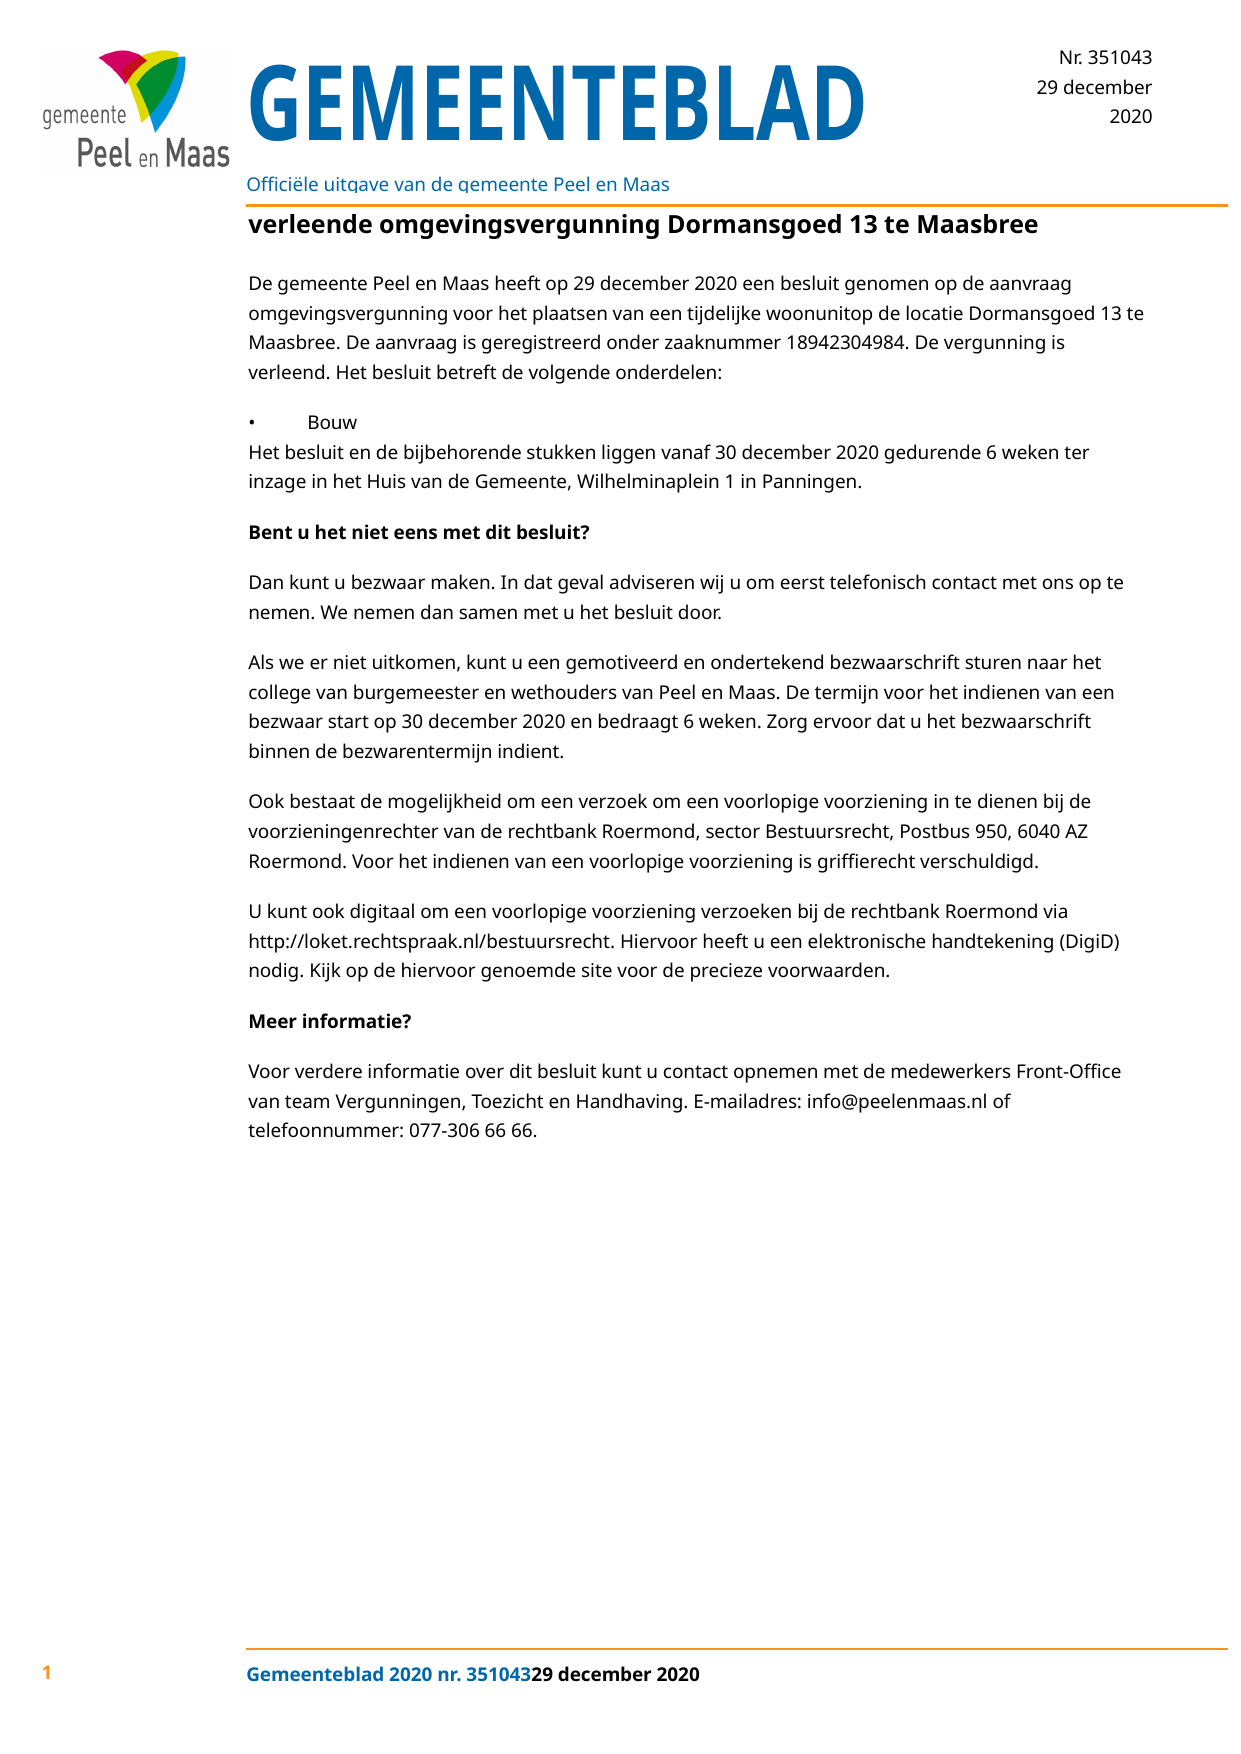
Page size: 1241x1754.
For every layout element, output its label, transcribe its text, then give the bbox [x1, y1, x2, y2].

text De gemeente Peel en Maas heeft op 29 december 2020 een besluit genomen op de aanvraag omgevingsvergunning voor het plaatsen van een tijdelijke woonunitop de locatie Dormansgoed 13 te Maasbree. De aanvraag is geregistreerd onder zaaknummer 18942304984. De vergunning is verleend. Het besluit betreft de volgende onderdelen: [248, 270, 1152, 385]
text Meer informatie? [248, 1008, 1152, 1033]
text Als we er niet uitkomen, kunt u een gemotiveerd en ondertekend bezwaarschrift sturen naar het college van burgemeester en wethouders van Peel en Maas. De termijn voor het indienen van een bezwaar start op 30 december 2020 en bedraagt 6 weken. Zorg ervoor dat u het bezwaarschrift binnen de bezwarentermijn indient. [248, 649, 1152, 764]
text Ook bestaat de mogelijkheid om een verzoek om een voorlopige voorziening in te dienen bij de voorzieningenrechter van de rechtbank Roermond, sector Bestuursrecht, Postbus 950, 6040 AZ Roermond. Voor het indienen van een voorlopige voorziening is griffierecht verschuldigd. [248, 789, 1152, 873]
text Het besluit en de bijbehorende stukken liggen vanaf 30 december 2020 gedurende 6 weken ter inzage in het Huis van de Gemeente, Wilhelminaplein 1 in Panningen. [248, 439, 1152, 494]
picture [41, 47, 231, 172]
text Voor verdere informatie over dit besluit kunt u contact opnemen met de medewerkers Front-Office van team Vergunningen, Toezicht en Handhaving. E-mailadres: info@peelenmaas.nl of telefoonnummer: 077-306 66 66. [248, 1058, 1152, 1143]
text Dan kunt u bezwaar maken. In dat geval adviseren wij u om eerst telefonisch contact met ons op te nemen. We nemen dan samen met u het besluit door. [248, 569, 1152, 625]
text Bent u het niet eens met dit besluit? [248, 519, 1152, 545]
list Bouw [248, 409, 1152, 435]
text U kunt ook digitaal om een voorlopige voorziening verzoeken bij de rechtbank Roermond via http://loket.rechtspraak.nl/bestuursrecht. Hiervoor heeft u een elektronische handtekening (DigiD) nodig. Kijk op de hiervoor genoemde site voor de precieze voorwaarden. [248, 898, 1152, 983]
text verleende omgevingsvergunning Dormansgoed 13 te Maasbree [248, 207, 1152, 241]
